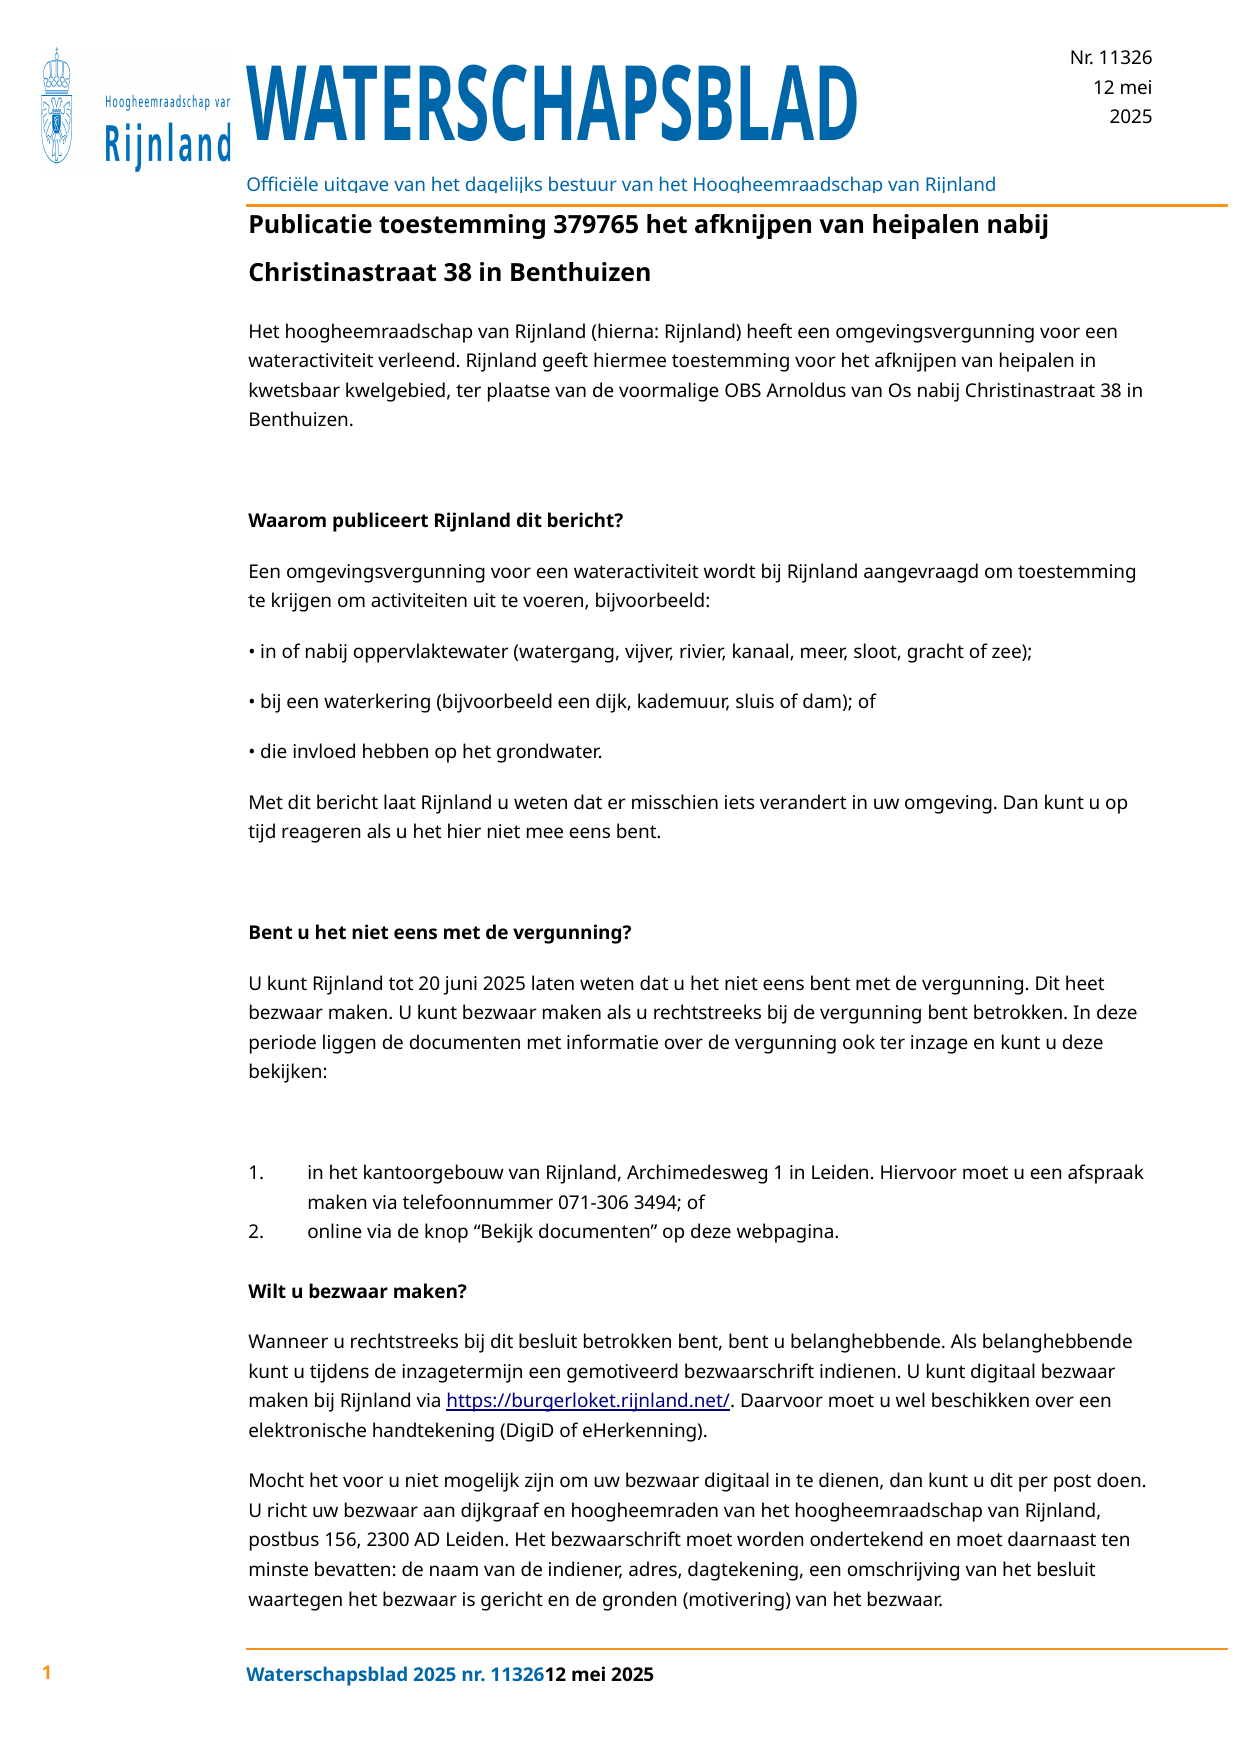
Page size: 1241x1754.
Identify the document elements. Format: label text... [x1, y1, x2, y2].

text • bij een waterkering (bijvoorbeeld een dijk, kademuur, sluis of dam); of [248, 688, 1152, 714]
picture [41, 47, 231, 172]
text U kunt Rijnland tot 20 juni 2025 laten weten dat u het niet eens bent met de vergunning. Dit heet bezwaar maken. U kunt bezwaar maken als u rechtstreeks bij de vergunning bent betrokken. In deze periode liggen de documenten met informatie over de vergunning ook ter inzage en kunt u deze bekijken: [248, 970, 1152, 1084]
list in het kantoorgebouw van Rijnland, Archimedesweg 1 in Leiden. Hiervoor moet u een afspraak maken via telefoonnummer 071-306 3494; of [248, 1159, 1152, 1215]
text Mocht het voor u niet mogelijk zijn om uw bezwaar digitaal in te dienen, dan kunt u dit per post doen. U richt uw bezwaar aan dijkgraaf en hoogheemraden van het hoogheemraadschap van Rijnland, postbus 156, 2300 AD Leiden. Het bezwaarschrift moet worden ondertekend en moet daarnaast ten minste bevatten: de naam van de indiener, adres, dagtekening, een omschrijving van het besluit waartegen het bezwaar is gericht en de gronden (motivering) van het bezwaar. [248, 1467, 1152, 1612]
text Bent u het niet eens met de vergunning? [248, 919, 1152, 945]
text Publicatie toestemming 379765 het afknijpen van heipalen nabij Christinastraat 38 in Benthuizen [248, 207, 1152, 288]
list online via de knop “Bekijk documenten” op deze webpagina. [248, 1219, 1152, 1244]
text • die invloed hebben op het grondwater. [248, 739, 1152, 764]
text Met dit bericht laat Rijnland u weten dat er misschien iets verandert in uw omgeving. Dan kunt u op tijd reageren als u het hier niet mee eens bent. [248, 789, 1152, 844]
text Het hoogheemraadschap van Rijnland (hierna: Rijnland) heeft een omgevingsvergunning voor een wateractiviteit verleend. Rijnland geeft hiermee toestemming voor het afknijpen van heipalen in kwetsbaar kwelgebied, ter plaatse van de voormalige OBS Arnoldus van Os nabij Christinastraat 38 in Benthuizen. [248, 318, 1152, 432]
text Waarom publiceert Rijnland dit bericht? [248, 507, 1152, 533]
text Een omgevingsvergunning voor een wateractiviteit wordt bij Rijnland aangevraagd om toestemming te krijgen om activiteiten uit te voeren, bijvoorbeeld: [248, 558, 1152, 613]
text Wanneer u rechtstreeks bij dit besluit betrokken bent, bent u belanghebbende. Als belanghebbende kunt u tijdens de inzagetermijn een gemotiveerd bezwaarschrift indienen. U kunt digitaal bezwaar maken bij Rijnland via https://burgerloket.rijnland.net/. Daarvoor moet u wel beschikken over een elektronische handtekening (DigiD of eHerkenning). [248, 1328, 1152, 1443]
text • in of nabij oppervlaktewater (watergang, vijver, rivier, kanaal, meer, sloot, gracht of zee); [248, 638, 1152, 664]
text Wilt u bezwaar maken? [248, 1278, 1152, 1304]
